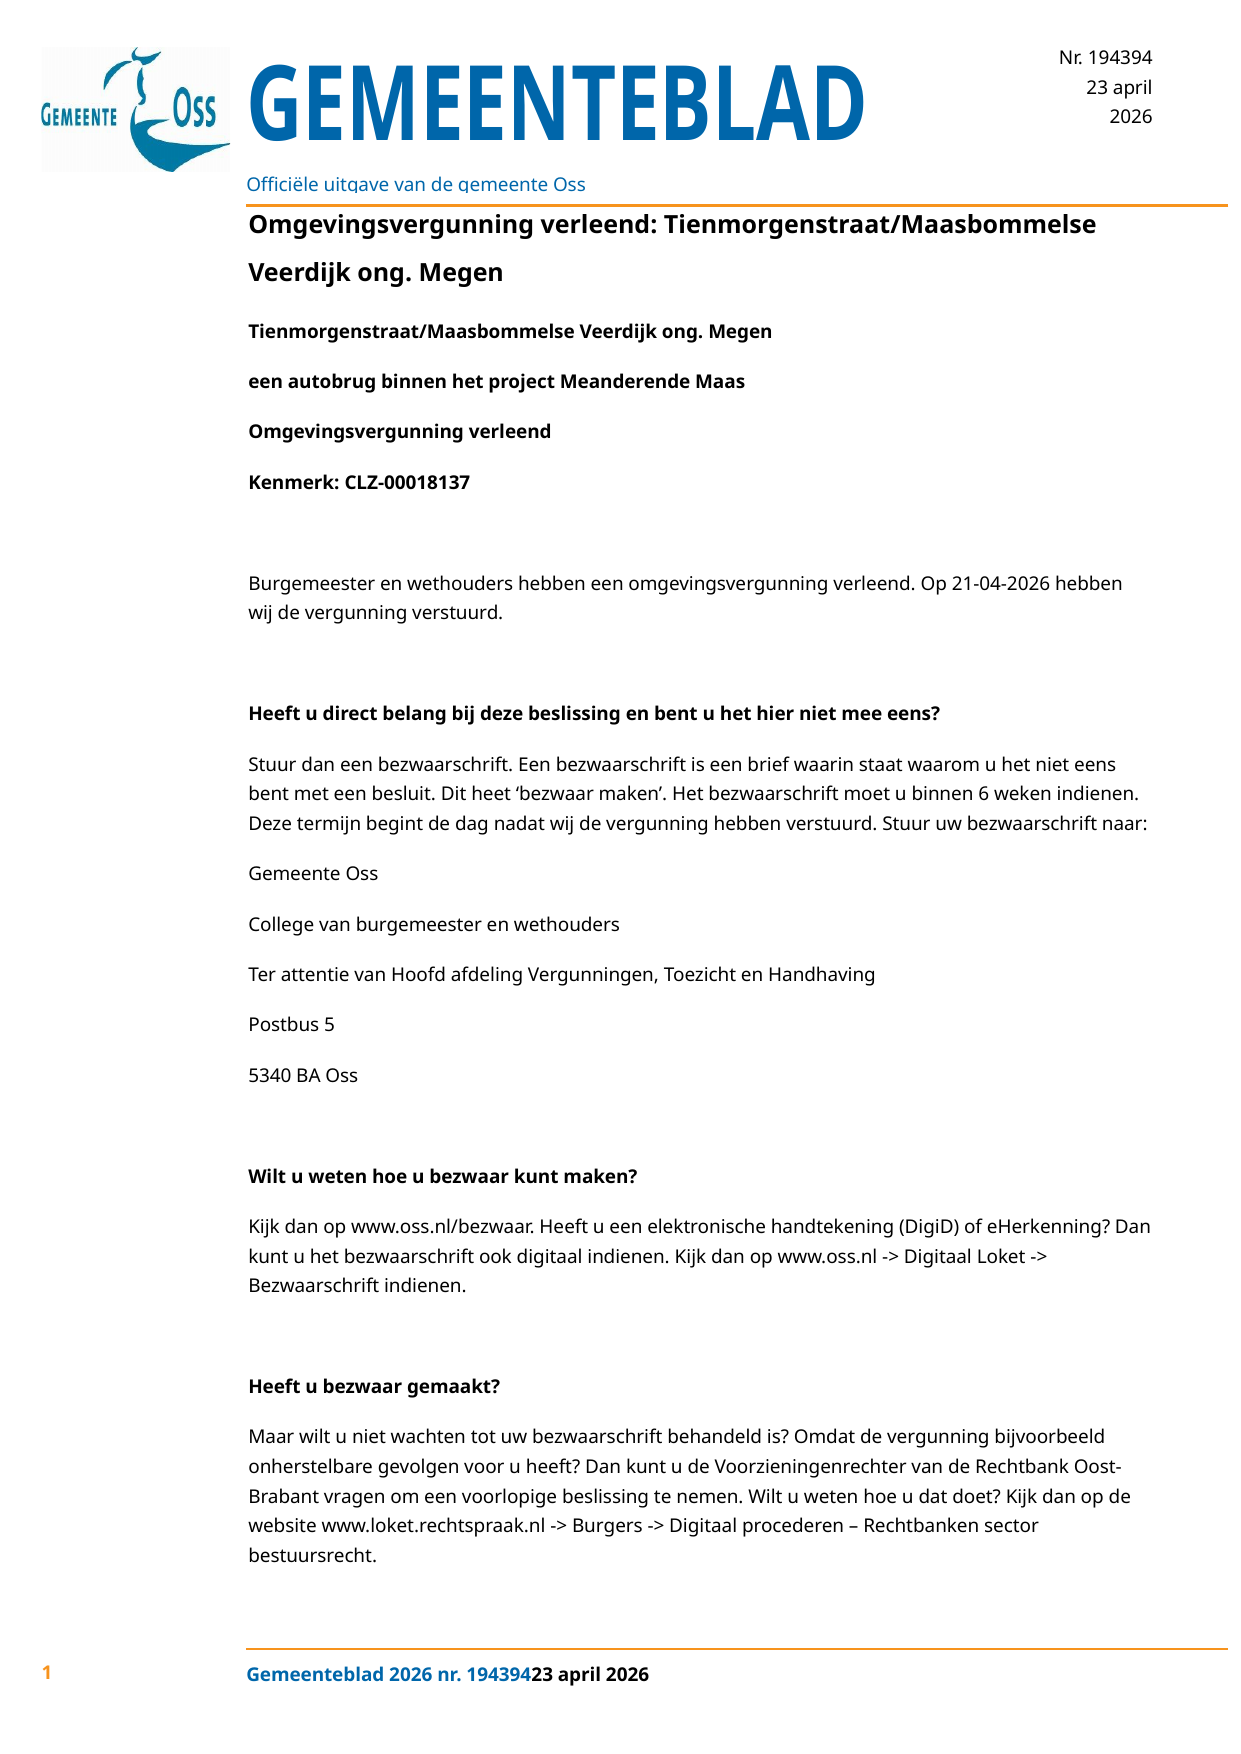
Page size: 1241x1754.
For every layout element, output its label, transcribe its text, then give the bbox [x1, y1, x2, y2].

picture [41, 47, 231, 172]
text Kijk dan op www.oss.nl/bezwaar. Heeft u een elektronische handtekening (DigiD) of eHerkenning? Dan kunt u het bezwaarschrift ook digitaal indienen. Kijk dan op www.oss.nl -> Digitaal Loket -> Bezwaarschrift indienen. [248, 1213, 1152, 1298]
text Heeft u bezwaar gemaakt? [248, 1373, 1152, 1399]
text Burgemeester en wethouders hebben een omgevingsvergunning verleend. Op 21-04-2026 hebben wij de vergunning verstuurd. [248, 570, 1152, 625]
text Omgevingsvergunning verleend [248, 419, 1152, 444]
text Wilt u weten hoe u bezwaar kunt maken? [248, 1163, 1152, 1189]
text Postbus 5 [248, 1012, 1152, 1037]
text College van burgemeester en wethouders [248, 911, 1152, 937]
text Tienmorgenstraat/Maasbommelse Veerdijk ong. Megen [248, 318, 1152, 344]
text Ter attentie van Hoofd afdeling Vergunningen, Toezicht en Handhaving [248, 961, 1152, 987]
text 5340 BA Oss [248, 1062, 1152, 1088]
text Heeft u direct belang bij deze beslissing en bent u het hier niet mee eens? [248, 700, 1152, 726]
text Stuur dan een bezwaarschrift. Een bezwaarschrift is een brief waarin staat waarom u het niet eens bent met een besluit. Dit heet ‘bezwaar maken’. Het bezwaarschrift moet u binnen 6 weken indienen. Deze termijn begint de dag nadat wij de vergunning hebben verstuurd. Stuur uw bezwaarschrift naar: [248, 751, 1152, 836]
text Gemeente Oss [248, 860, 1152, 886]
text Omgevingsvergunning verleend: Tienmorgenstraat/Maasbommelse Veerdijk ong. Megen [248, 207, 1152, 288]
text Maar wilt u niet wachten tot uw bezwaarschrift behandeld is? Omdat de vergunning bijvoorbeeld onherstelbare gevolgen voor u heeft? Dan kunt u de Voorzieningenrechter van de Rechtbank Oost-Brabant vragen om een voorlopige beslissing te nemen. Wilt u weten hoe u dat doet? Kijk dan op de website www.loket.rechtspraak.nl -> Burgers -> Digitaal procederen – Rechtbanken sector bestuursrecht. [248, 1424, 1152, 1568]
text een autobrug binnen het project Meanderende Maas [248, 368, 1152, 394]
text Kenmerk: CLZ-00018137 [248, 469, 1152, 495]
